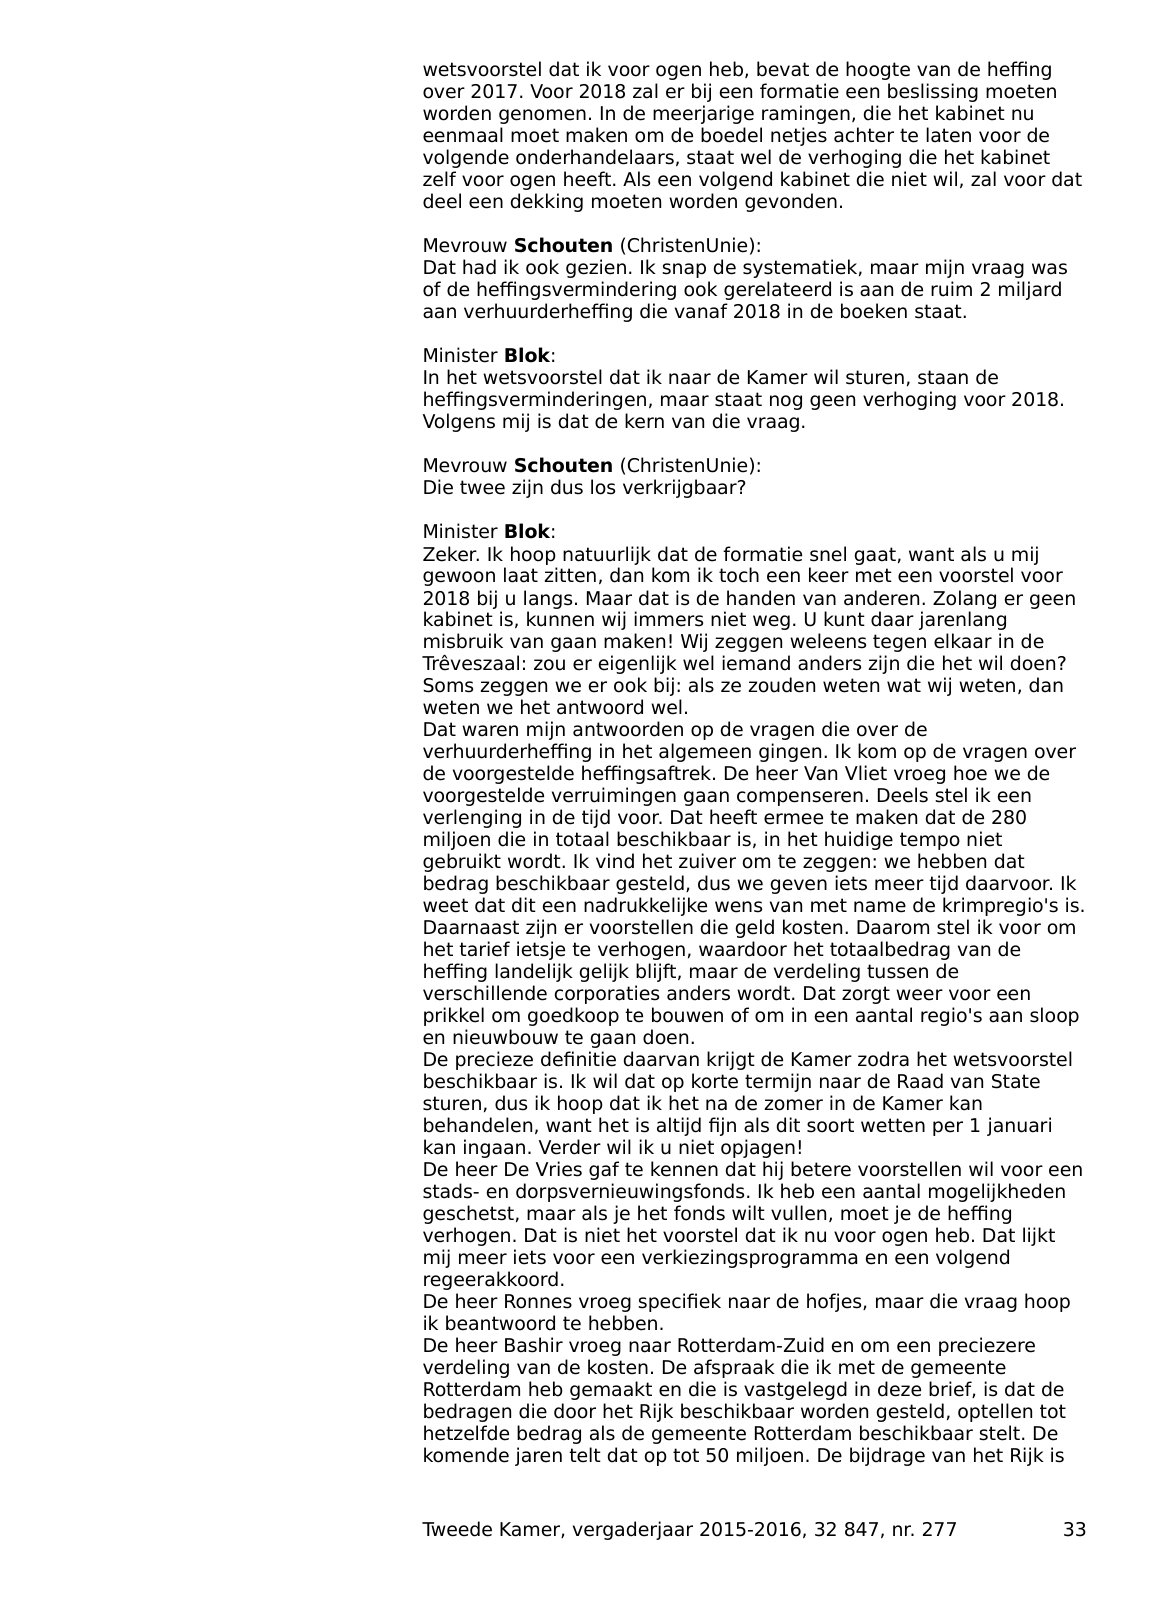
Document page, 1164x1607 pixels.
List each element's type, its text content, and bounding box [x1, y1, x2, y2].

text Dat had ik ook gezien. Ik snap de systematiek, maar mijn vraag was of de heffingsvermindering ook gerelateerd is aan de ruim 2 miljard aan verhuurderheffing die vanaf 2018 in de boeken staat. [422, 257, 1087, 323]
text De heer De Vries gaf te kennen dat hij betere voorstellen wil voor een stads- en dorpsvernieuwingsfonds. Ik heb een aantal mogelijkheden geschetst, maar als je het fonds wilt vullen, moet je de heffing verhogen. Dat is niet het voorstel dat ik nu voor ogen heb. Dat lijkt mij meer iets voor een verkiezingsprogramma en een volgend regeerakkoord. [422, 1159, 1087, 1291]
text Dat waren mijn antwoorden op de vragen die over de verhuurderheffing in het algemeen gingen. Ik kom op de vragen over de voorgestelde heffingsaftrek. De heer Van Vliet vroeg hoe we de voorgestelde verruimingen gaan compenseren. Deels stel ik een verlenging in de tijd voor. Dat heeft ermee te maken dat de 280 miljoen die in totaal beschikbaar is, in het huidige tempo niet gebruikt wordt. Ik vind het zuiver om te zeggen: we hebben dat bedrag beschikbaar gesteld, dus we geven iets meer tijd daarvoor. Ik weet dat dit een nadrukkelijke wens van met name de krimpregio's is. Daarnaast zijn er voorstellen die geld kosten. Daarom stel ik voor om het tarief ietsje te verhogen, waardoor het totaalbedrag van de heffing landelijk gelijk blijft, maar de verdeling tussen de verschillende corporaties anders wordt. Dat zorgt weer voor een prikkel om goedkoop te bouwen of om in een aantal regio's aan sloop en nieuwbouw te gaan doen. [422, 719, 1087, 1049]
text wetsvoorstel dat ik voor ogen heb, bevat de hoogte van de heffing over 2017. Voor 2018 zal er bij een formatie een beslissing moeten worden genomen. In de meerjarige ramingen, die het kabinet nu eenmaal moet maken om de boedel netjes achter te laten voor de volgende onderhandelaars, staat wel de verhoging die het kabinet zelf voor ogen heeft. Als een volgend kabinet die niet wil, zal voor dat deel een dekking moeten worden gevonden. [422, 59, 1087, 213]
text De heer Bashir vroeg naar Rotterdam-Zuid en om een preciezere verdeling van de kosten. De afspraak die ik met de gemeente Rotterdam heb gemaakt en die is vastgelegd in deze brief, is dat de bedragen die door het Rijk beschikbaar worden gesteld, optellen tot hetzelfde bedrag als de gemeente Rotterdam beschikbaar stelt. De komende jaren telt dat op tot 50 miljoen. De bijdrage van het Rijk is [422, 1335, 1087, 1467]
text De heer Ronnes vroeg specifiek naar de hofjes, maar die vraag hoop ik beantwoord te hebben. [422, 1291, 1087, 1335]
text Minister Blok: [422, 521, 1087, 543]
text In het wetsvoorstel dat ik naar de Kamer wil sturen, staan de heffingsverminderingen, maar staat nog geen verhoging voor 2018. Volgens mij is dat de kern van die vraag. [422, 367, 1087, 433]
text De precieze definitie daarvan krijgt de Kamer zodra het wetsvoorstel beschikbaar is. Ik wil dat op korte termijn naar de Raad van State sturen, dus ik hoop dat ik het na de zomer in de Kamer kan behandelen, want het is altijd fijn als dit soort wetten per 1 januari kan ingaan. Verder wil ik u niet opjagen! [422, 1049, 1087, 1159]
text Zeker. Ik hoop natuurlijk dat de formatie snel gaat, want als u mij gewoon laat zitten, dan kom ik toch een keer met een voorstel voor 2018 bij u langs. Maar dat is de handen van anderen. Zolang er geen kabinet is, kunnen wij immers niet weg. U kunt daar jarenlang misbruik van gaan maken! Wij zeggen weleens tegen elkaar in de Trêveszaal: zou er eigenlijk wel iemand anders zijn die het wil doen? Soms zeggen we er ook bij: als ze zouden weten wat wij weten, dan weten we het antwoord wel. [422, 543, 1087, 719]
text Mevrouw Schouten (ChristenUnie): [422, 455, 1087, 477]
text Mevrouw Schouten (ChristenUnie): [422, 235, 1087, 257]
text Die twee zijn dus los verkrijgbaar? [422, 477, 1087, 499]
text Minister Blok: [422, 345, 1087, 367]
